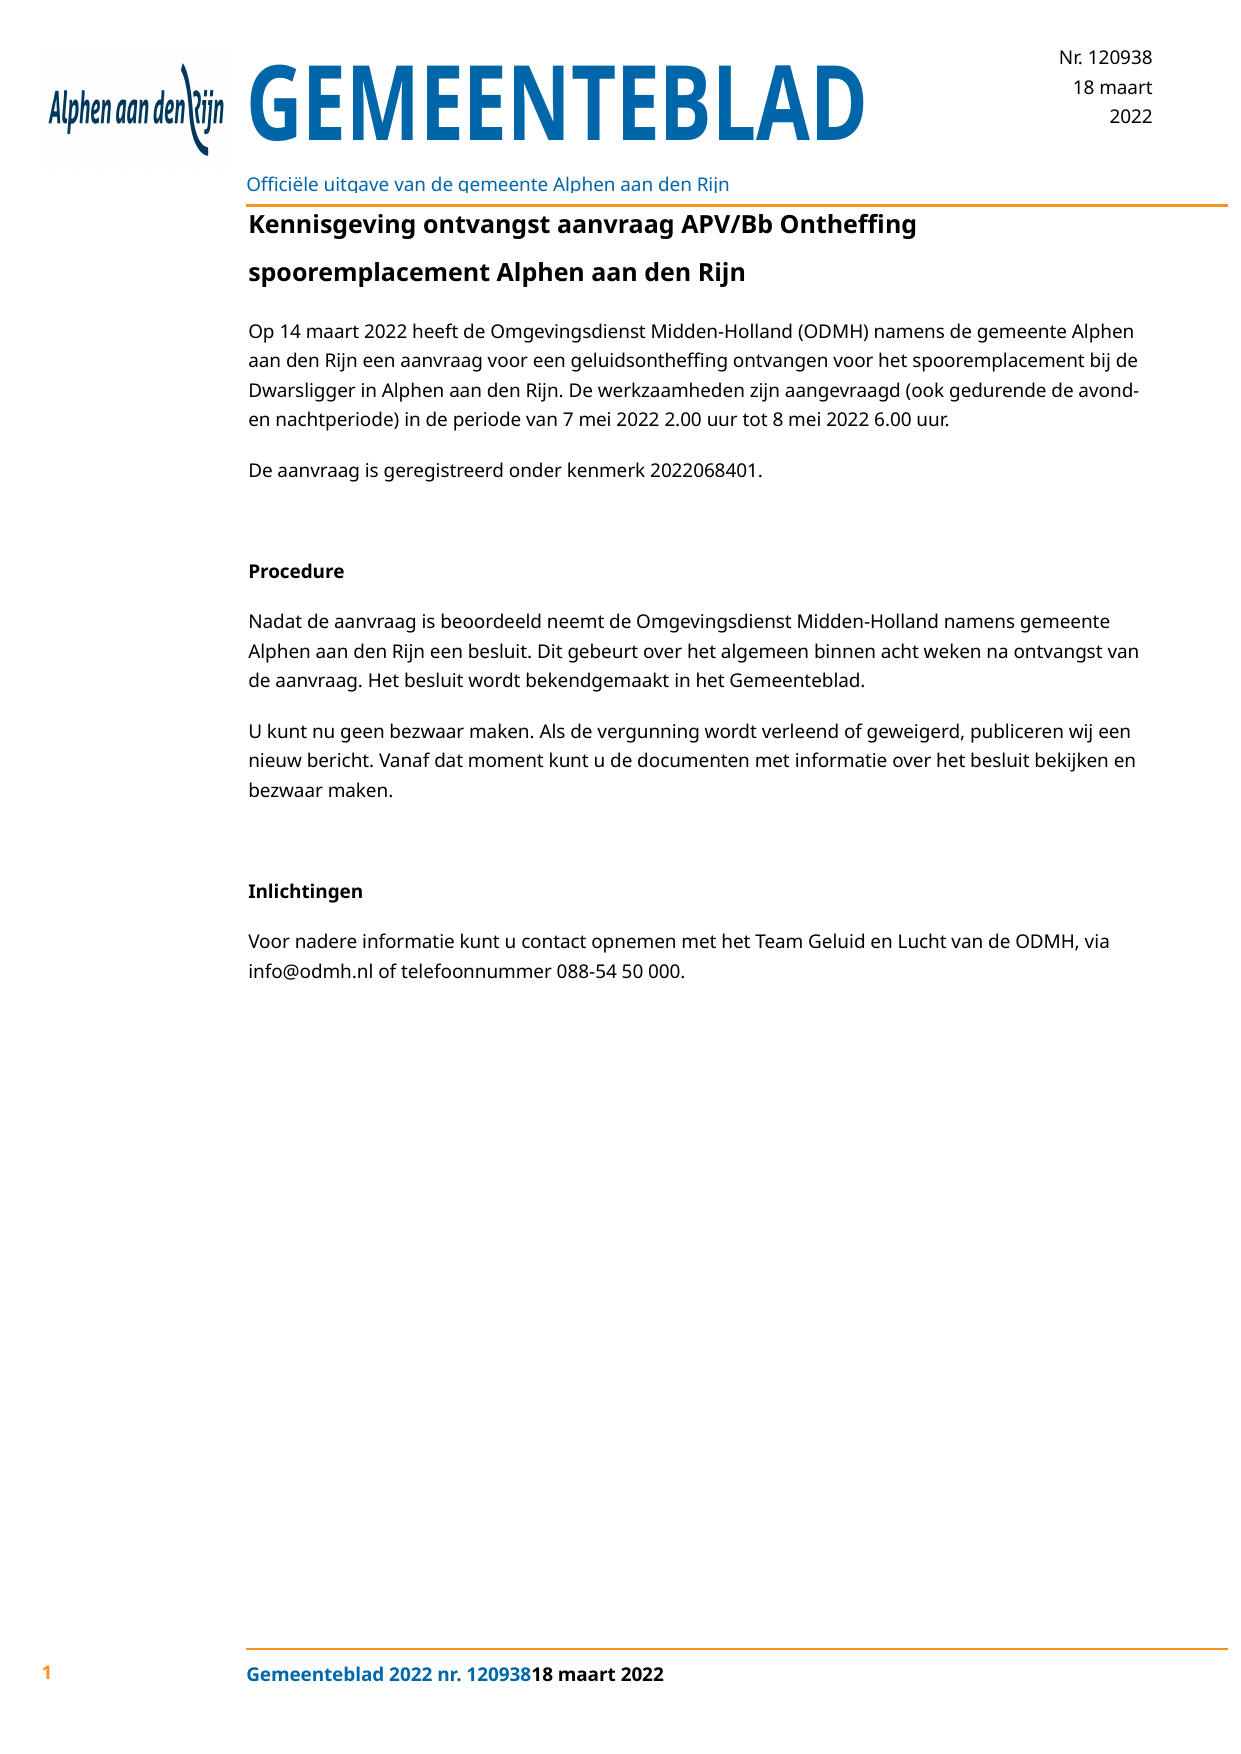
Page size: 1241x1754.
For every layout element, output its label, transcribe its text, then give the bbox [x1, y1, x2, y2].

text Inlichtingen [248, 878, 1152, 904]
text Procedure [248, 558, 1152, 584]
text U kunt nu geen bezwaar maken. Als de vergunning wordt verleend of geweigerd, publiceren wij een nieuw bericht. Vanaf dat moment kunt u de documenten met informatie over het besluit bekijken en bezwaar maken. [248, 718, 1152, 803]
text Op 14 maart 2022 heeft de Omgevingsdienst Midden-Holland (ODMH) namens de gemeente Alphen aan den Rijn een aanvraag voor een geluidsontheffing ontvangen voor het spooremplacement bij de Dwarsligger in Alphen aan den Rijn. De werkzaamheden zijn aangevraagd (ook gedurende de avond- en nachtperiode) in de periode van 7 mei 2022 2.00 uur tot 8 mei 2022 6.00 uur. [248, 318, 1152, 432]
text Nadat de aanvraag is beoordeeld neemt de Omgevingsdienst Midden-Holland namens gemeente Alphen aan den Rijn een besluit. Dit gebeurt over het algemeen binnen acht weken na ontvangst van de aanvraag. Het besluit wordt bekendgemaakt in het Gemeenteblad. [248, 608, 1152, 693]
text De aanvraag is geregistreerd onder kenmerk 2022068401. [248, 457, 1152, 483]
text Voor nadere informatie kunt u contact opnemen met het Team Geluid en Lucht van de ODMH, via info@odmh.nl of telefoonnummer 088-54 50 000. [248, 928, 1152, 984]
text Kennisgeving ontvangst aanvraag APV/Bb Ontheffing spooremplacement Alphen aan den Rijn [248, 207, 1152, 288]
picture [41, 47, 231, 172]
